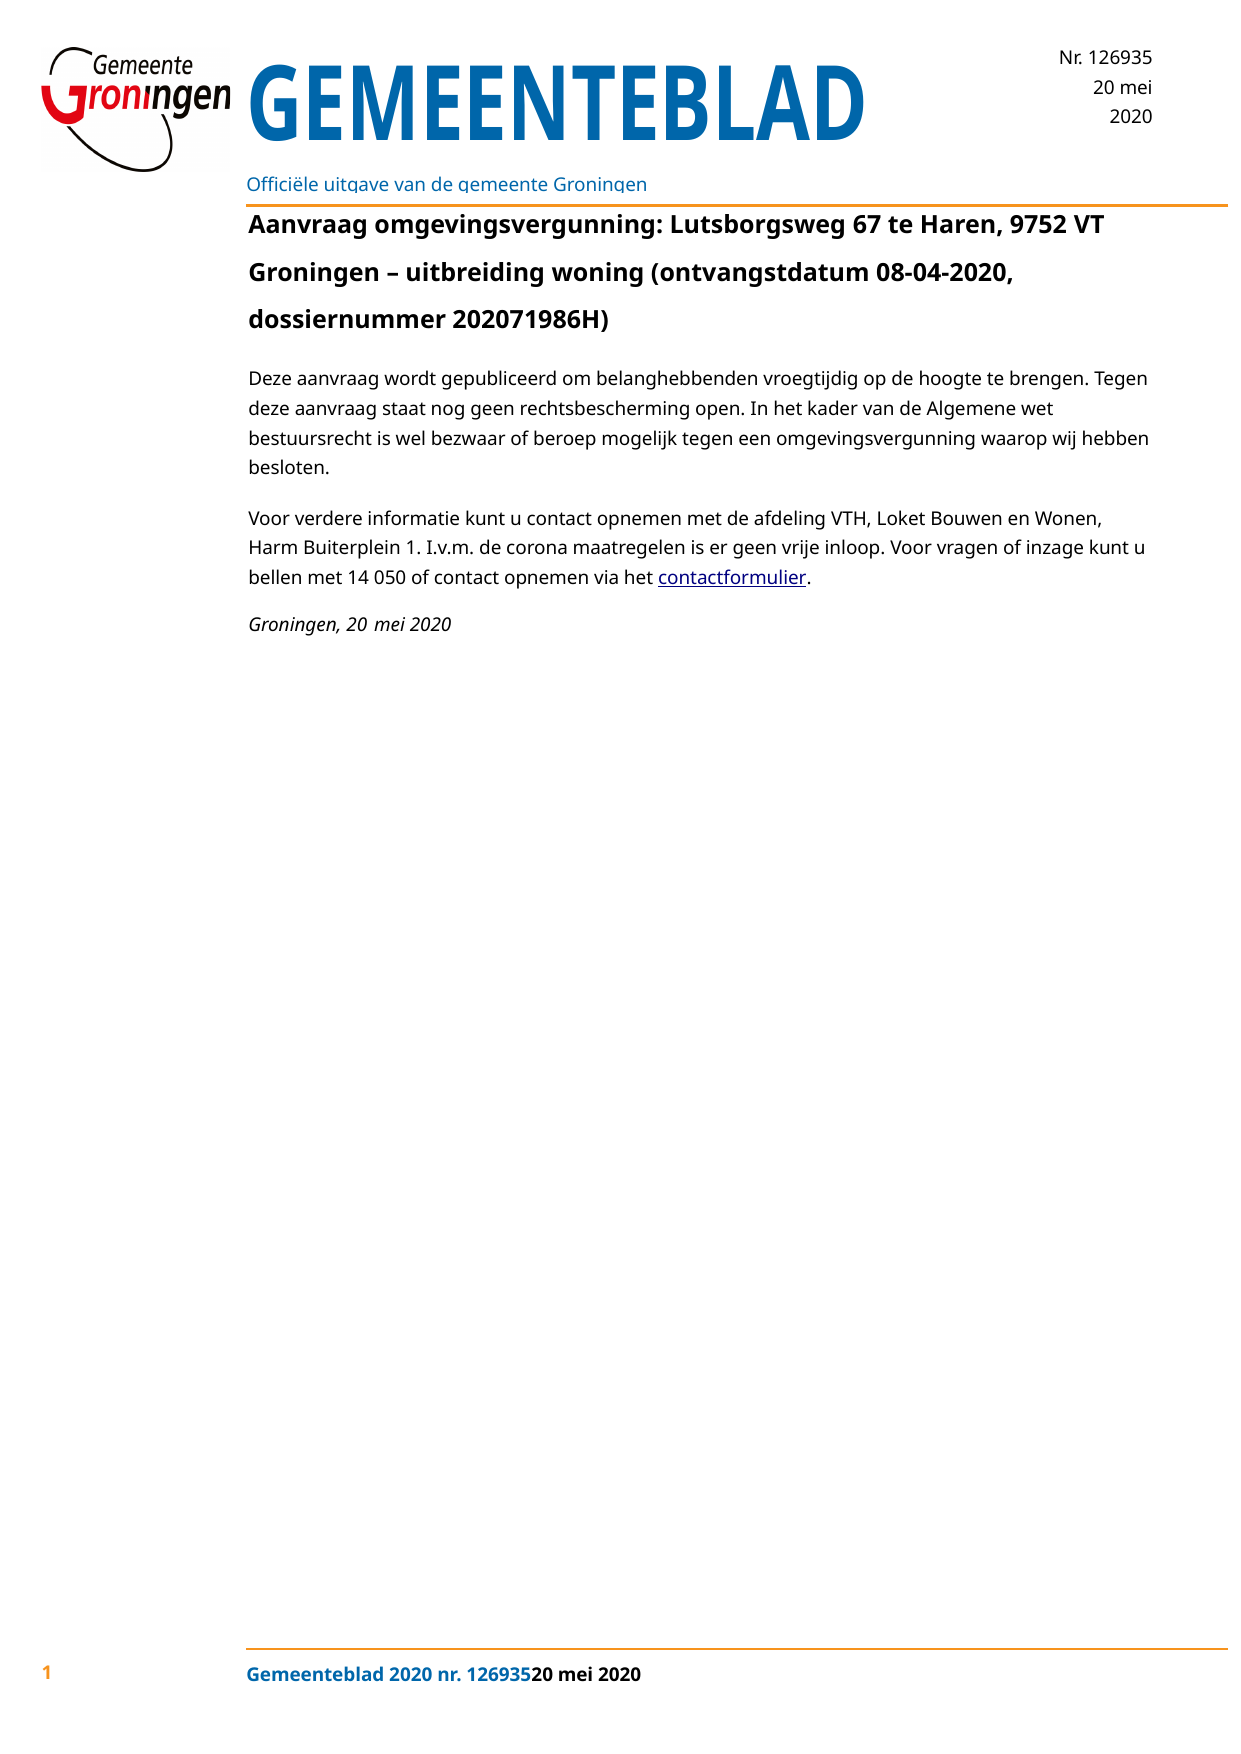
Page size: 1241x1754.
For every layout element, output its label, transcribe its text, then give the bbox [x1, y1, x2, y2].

text Groningen, 20 mei 2020 [248, 612, 1152, 637]
picture [41, 47, 231, 172]
text Deze aanvraag wordt gepubliceerd om belanghebbenden vroegtijdig op de hoogte te brengen. Tegen deze aanvraag staat nog geen rechtsbescherming open. In het kader van de Algemene wet bestuursrecht is wel bezwaar of beroep mogelijk tegen een omgevingsvergunning waarop wij hebben besloten. [248, 366, 1152, 480]
text Aanvraag omgevingsvergunning: Lutsborgsweg 67 te Haren, 9752 VT Groningen – uitbreiding woning (ontvangstdatum 08-04-2020, dossiernummer 202071986H) [248, 207, 1152, 336]
text Voor verdere informatie kunt u contact opnemen met de afdeling VTH, Loket Bouwen en Wonen, Harm Buiterplein 1. I.v.m. de corona maatregelen is er geen vrije inloop. Voor vragen of inzage kunt u bellen met 14 050 of contact opnemen via het contactformulier. [248, 505, 1152, 589]
